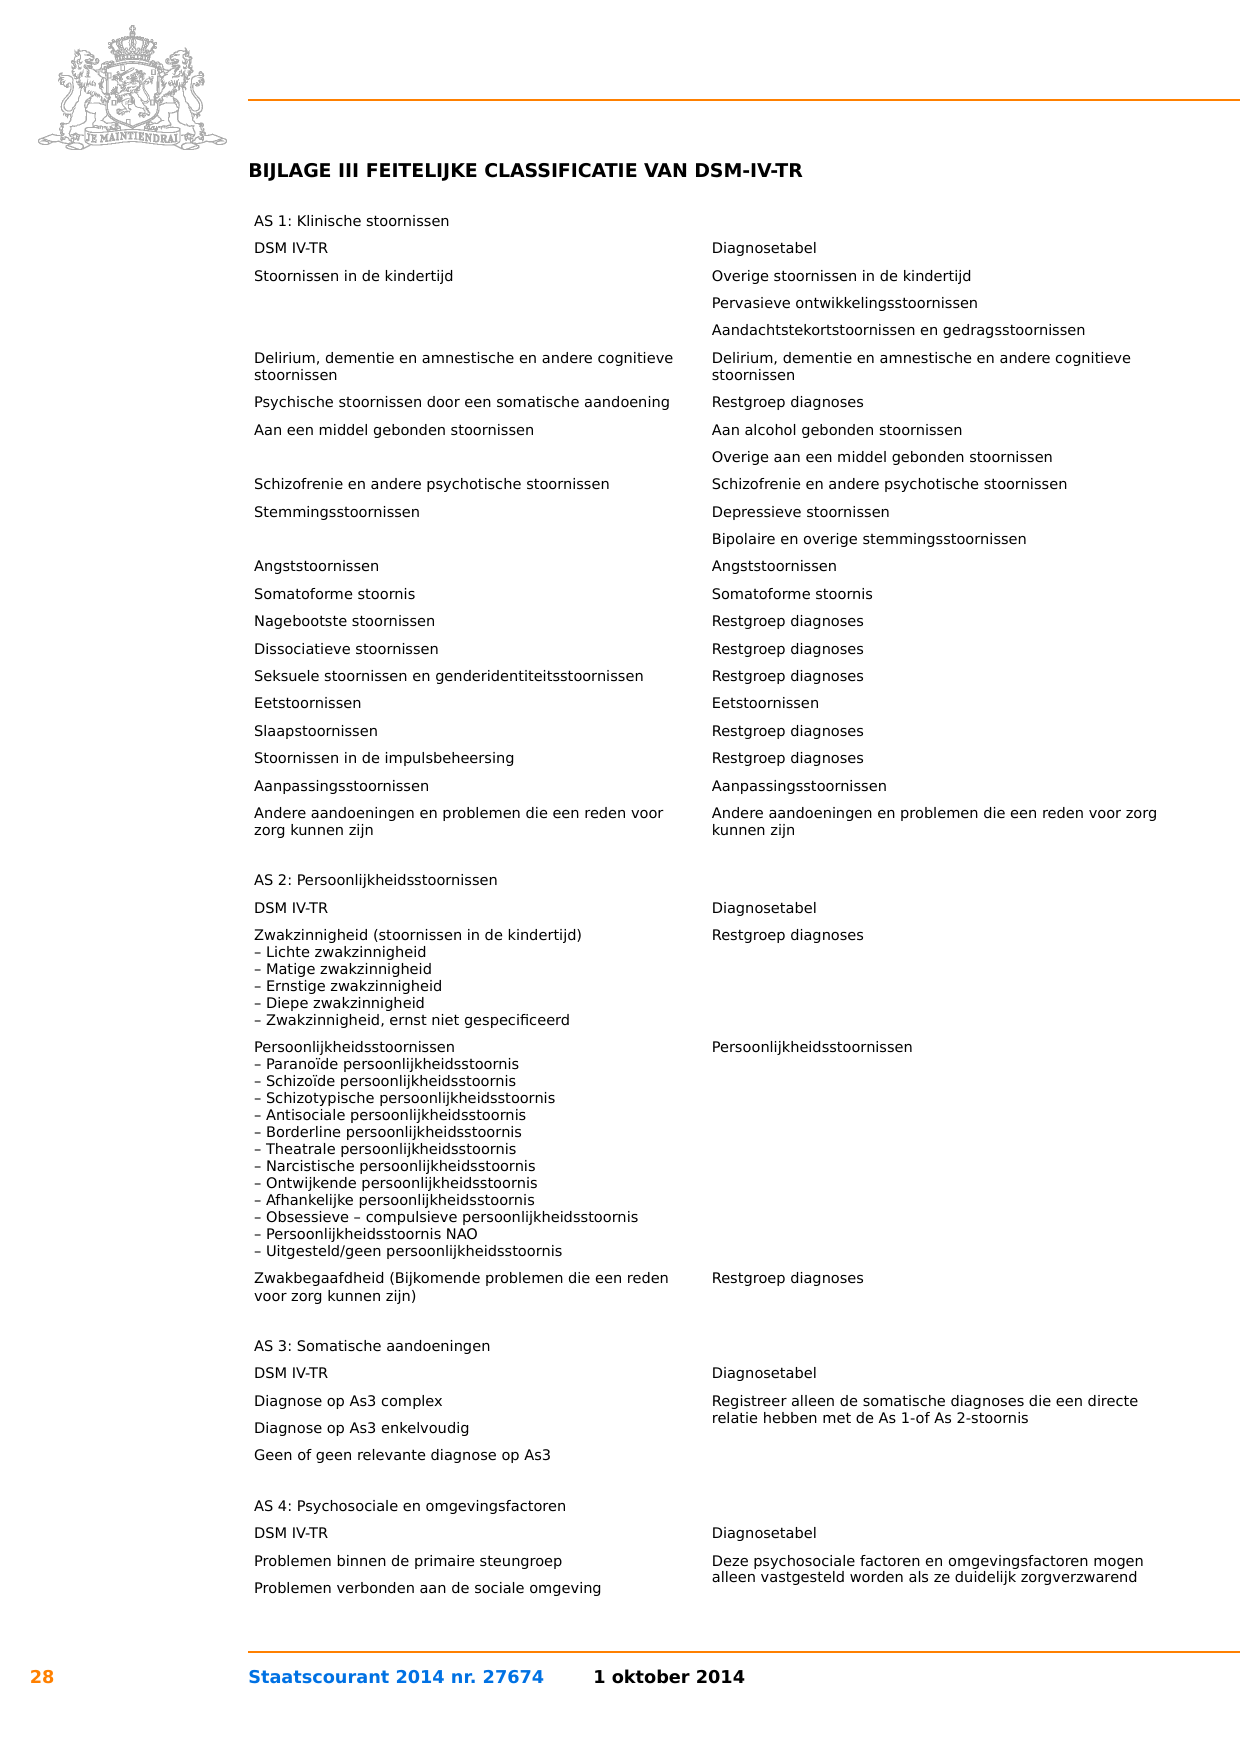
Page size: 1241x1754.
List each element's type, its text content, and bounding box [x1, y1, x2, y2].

table_cell Aan een middel gebonden stoornissen [249, 417, 705, 470]
table_cell Restgroep diagnoses [706, 609, 1163, 635]
table_cell Depressieve stoornissen [706, 499, 1163, 525]
table_cell Restgroep diagnoses [706, 718, 1163, 744]
table_cell Aan alcohol gebonden stoornissen [706, 417, 1163, 443]
table_cell Deze psychosociale factoren en omgevingsfactoren mogen alleen vastgesteld worden als ze duidelijk zorgverzwarend [706, 1548, 1163, 1601]
table_header AS 2: Persoonlijkheidsstoornissen [249, 868, 1163, 894]
subtitle BIJLAGE III FEITELIJKE CLASSIFICATIE VAN DSM-IV-TR [248, 160, 1163, 182]
table_cell Diagnose op As3 enkelvoudig [249, 1415, 705, 1442]
table_cell Diagnosetabel [706, 1360, 1163, 1387]
table_cell Stoornissen in de kindertijd [249, 263, 705, 344]
table_cell Persoonlijkheidsstoornissen [706, 1035, 1163, 1265]
table_cell Bipolaire en overige stemmingsstoornissen [706, 526, 1163, 553]
table_cell Zwakbegaafdheid (Bijkomende problemen die een reden voor zorg kunnen zijn) [249, 1266, 705, 1309]
table_cell Diagnosetabel [706, 1520, 1163, 1547]
table_cell DSM IV-TR [249, 1360, 705, 1387]
table_cell Schizofrenie en andere psychotische stoornissen [706, 471, 1163, 498]
table_cell Eetstoornissen [706, 691, 1163, 717]
table_header AS 4: Psychosociale en omgevingsfactoren [249, 1493, 1163, 1519]
table_cell Slaapstoornissen [249, 718, 705, 744]
table_cell Diagnosetabel [706, 895, 1163, 921]
table_cell Andere aandoeningen en problemen die een reden voor zorg kunnen zijn [249, 800, 705, 843]
table_cell Restgroep diagnoses [706, 636, 1163, 662]
table_cell Problemen binnen de primaire steungroep [249, 1548, 705, 1574]
table_cell Aandachtstekortstoornissen en gedragsstoornissen [706, 318, 1163, 344]
table_cell Diagnosetabel [706, 235, 1163, 262]
table_cell Restgroep diagnoses [706, 663, 1163, 689]
table_cell Zwakzinnigheid (stoornissen in de kindertijd) – Lichte zwakzinnigheid – Matige zwakzinnigheid – Ernstige zwakzinnigheid – Diepe zwakzinnigheid – Zwakzinnigheid, ernst niet gespecificeerd [249, 922, 705, 1033]
table_cell Eetstoornissen [249, 691, 705, 717]
table_cell Somatoforme stoornis [249, 581, 705, 607]
table_cell Stoornissen in de impulsbeheersing [249, 745, 705, 772]
table_cell Overige stoornissen in de kindertijd [706, 263, 1163, 289]
table_cell DSM IV-TR [249, 895, 705, 921]
table_cell Delirium, dementie en amnestische en andere cognitieve stoornissen [249, 345, 705, 388]
table_cell Persoonlijkheidsstoornissen – Paranoïde persoonlijkheidsstoornis – Schizoïde persoonlijkheidsstoornis – Schizotypische persoonlijkheidsstoornis – Antisociale persoonlijkheidsstoornis – Borderline persoonlijkheidsstoornis – Theatrale persoonlijkheidsstoornis – Narcistische persoonlijkheidsstoornis – Ontwijkende persoonlijkheidsstoornis – Afhankelijke persoonlijkheidsstoornis – Obsessieve – compulsieve persoonlijkheidsstoornis – Persoonlijkheidsstoornis NAO – Uitgesteld/geen persoonlijkheidsstoornis [249, 1035, 705, 1265]
table_cell Aanpassingsstoornissen [249, 773, 705, 799]
table_cell Schizofrenie en andere psychotische stoornissen [249, 471, 705, 498]
table_cell Seksuele stoornissen en genderidentiteitsstoornissen [249, 663, 705, 689]
table_cell Dissociatieve stoornissen [249, 636, 705, 662]
table_cell Stemmingsstoornissen [249, 499, 705, 553]
table_cell Angststoornissen [249, 554, 705, 580]
table_cell Angststoornissen [706, 554, 1163, 580]
table_cell DSM IV-TR [249, 235, 705, 262]
table_cell DSM IV-TR [249, 1520, 705, 1547]
table_cell Aanpassingsstoornissen [706, 773, 1163, 799]
table_cell Problemen verbonden aan de sociale omgeving [249, 1575, 705, 1601]
table_cell Restgroep diagnoses [706, 389, 1163, 416]
table_cell Diagnose op As3 complex [249, 1388, 705, 1414]
table_cell Pervasieve ontwikkelingsstoornissen [706, 290, 1163, 316]
table_header AS 1: Klinische stoornissen [249, 208, 1163, 234]
table_cell Restgroep diagnoses [706, 745, 1163, 772]
table_cell Restgroep diagnoses [706, 1266, 1163, 1309]
table_cell Somatoforme stoornis [706, 581, 1163, 607]
table_cell Delirium, dementie en amnestische en andere cognitieve stoornissen [706, 345, 1163, 388]
table_cell Registreer alleen de somatische diagnoses die een directe relatie hebben met de As 1-of As 2-stoornis [706, 1388, 1163, 1469]
table_cell Andere aandoeningen en problemen die een reden voor zorg kunnen zijn [706, 800, 1163, 843]
table_cell Geen of geen relevante diagnose op As3 [249, 1443, 705, 1469]
table_cell Nagebootste stoornissen [249, 609, 705, 635]
table_header AS 3: Somatische aandoeningen [249, 1333, 1163, 1359]
table_cell Restgroep diagnoses [706, 922, 1163, 1033]
table_cell Psychische stoornissen door een somatische aandoening [249, 389, 705, 416]
table_cell Overige aan een middel gebonden stoornissen [706, 444, 1163, 470]
picture [38, 25, 227, 150]
